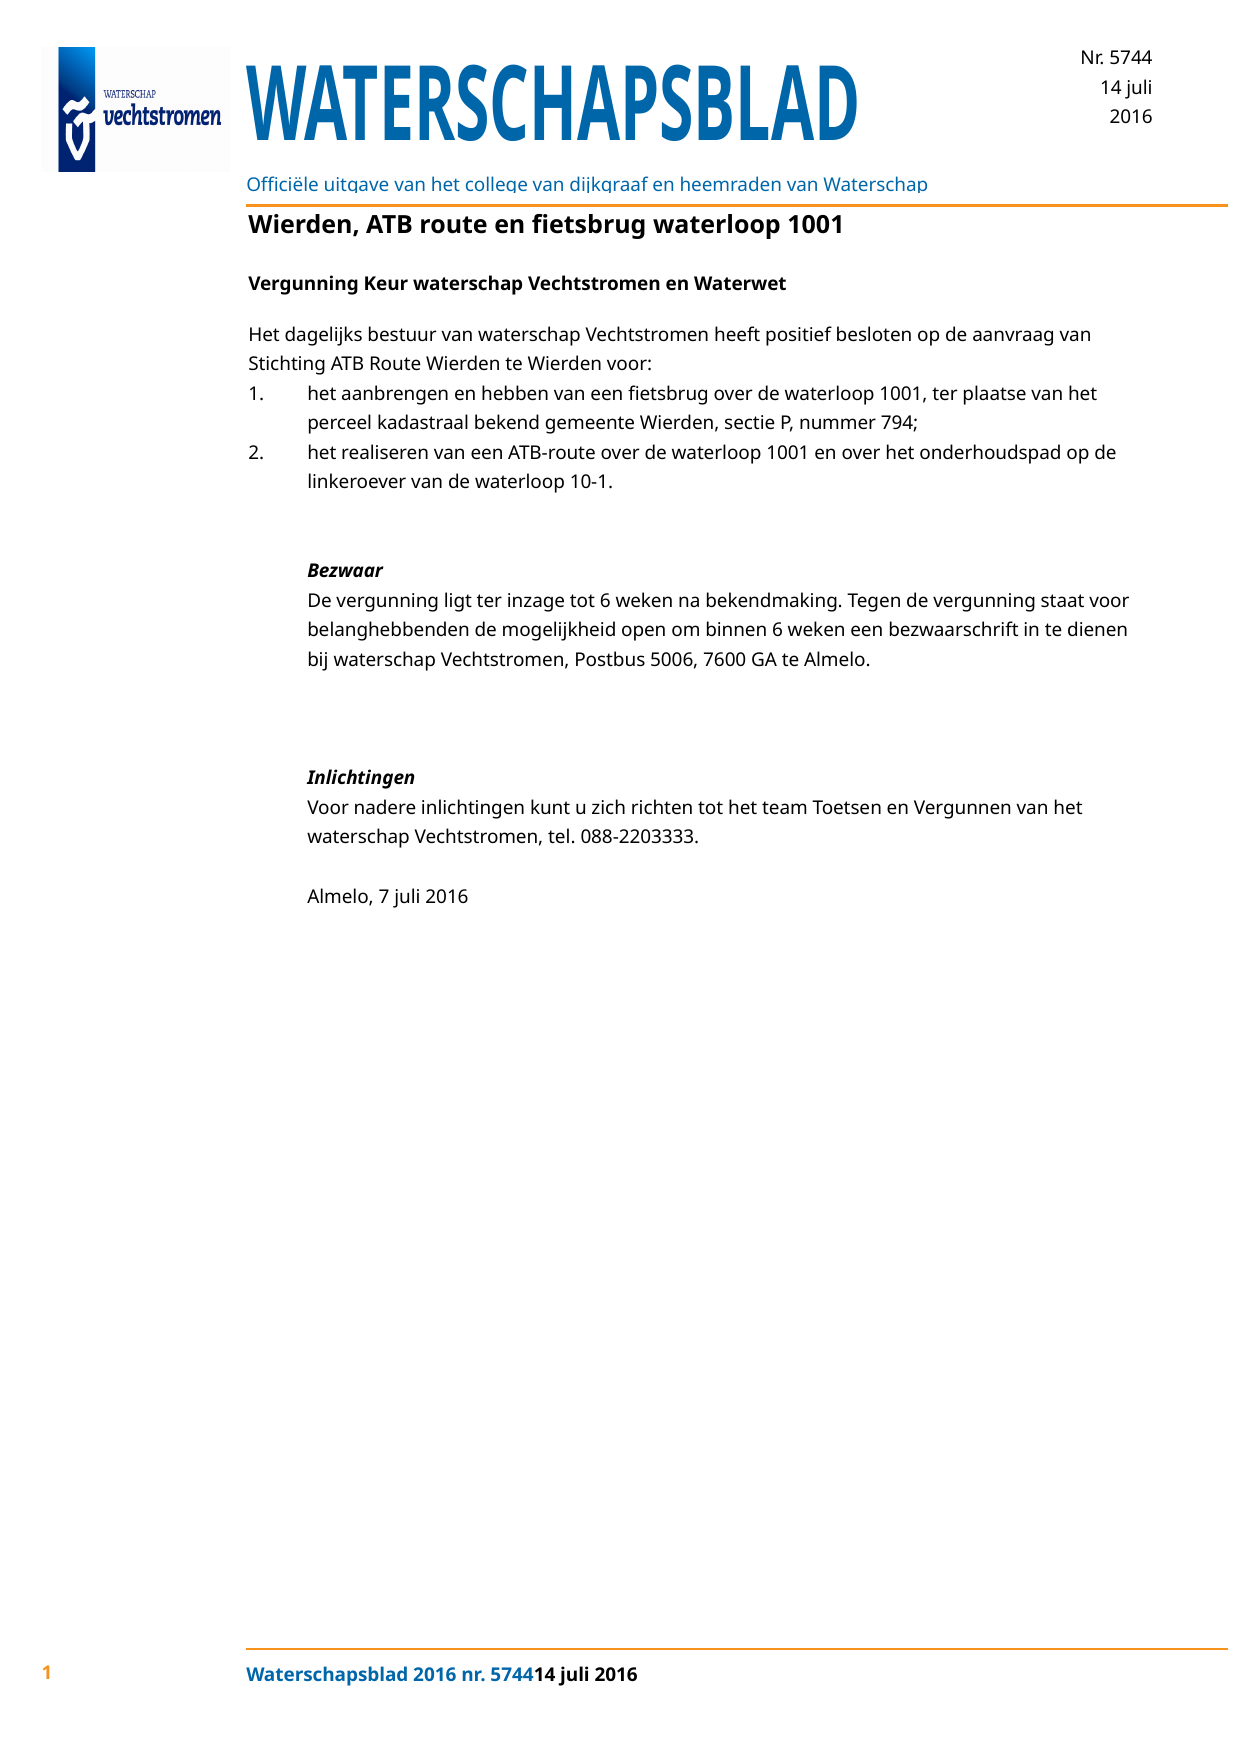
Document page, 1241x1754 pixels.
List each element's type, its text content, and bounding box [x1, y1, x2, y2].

text Wierden, ATB route en fietsbrug waterloop 1001 [248, 207, 1152, 241]
picture [41, 47, 231, 172]
text Het dagelijks bestuur van waterschap Vechtstromen heeft positief besloten op de aanvraag van Stichting ATB Route Wierden te Wierden voor: [248, 321, 1152, 376]
list Inlichtingen [248, 764, 1152, 790]
list het aanbrengen en hebben van een fietsbrug over de waterloop 1001, ter plaatse van het perceel kadastraal bekend gemeente Wierden, sectie P, nummer 794; [248, 380, 1152, 435]
text Vergunning Keur waterschap Vechtstromen en Waterwet [248, 270, 1152, 296]
list De vergunning ligt ter inzage tot 6 weken na bekendmaking. Tegen de vergunning staat voor belanghebbenden de mogelijkheid open om binnen 6 weken een bezwaarschrift in te dienen bij waterschap Vechtstromen, Postbus 5006, 7600 GA te Almelo. [248, 587, 1152, 672]
list Almelo, 7 juli 2016 [248, 883, 1152, 908]
list Bezwaar [248, 557, 1152, 583]
list het realiseren van een ATB-route over de waterloop 1001 en over het onderhoudspad op de linkeroever van de waterloop 10-1. [248, 439, 1152, 494]
list Voor nadere inlichtingen kunt u zich richten tot het team Toetsen en Vergunnen van het waterschap Vechtstromen, tel. 088-2203333. [248, 794, 1152, 849]
